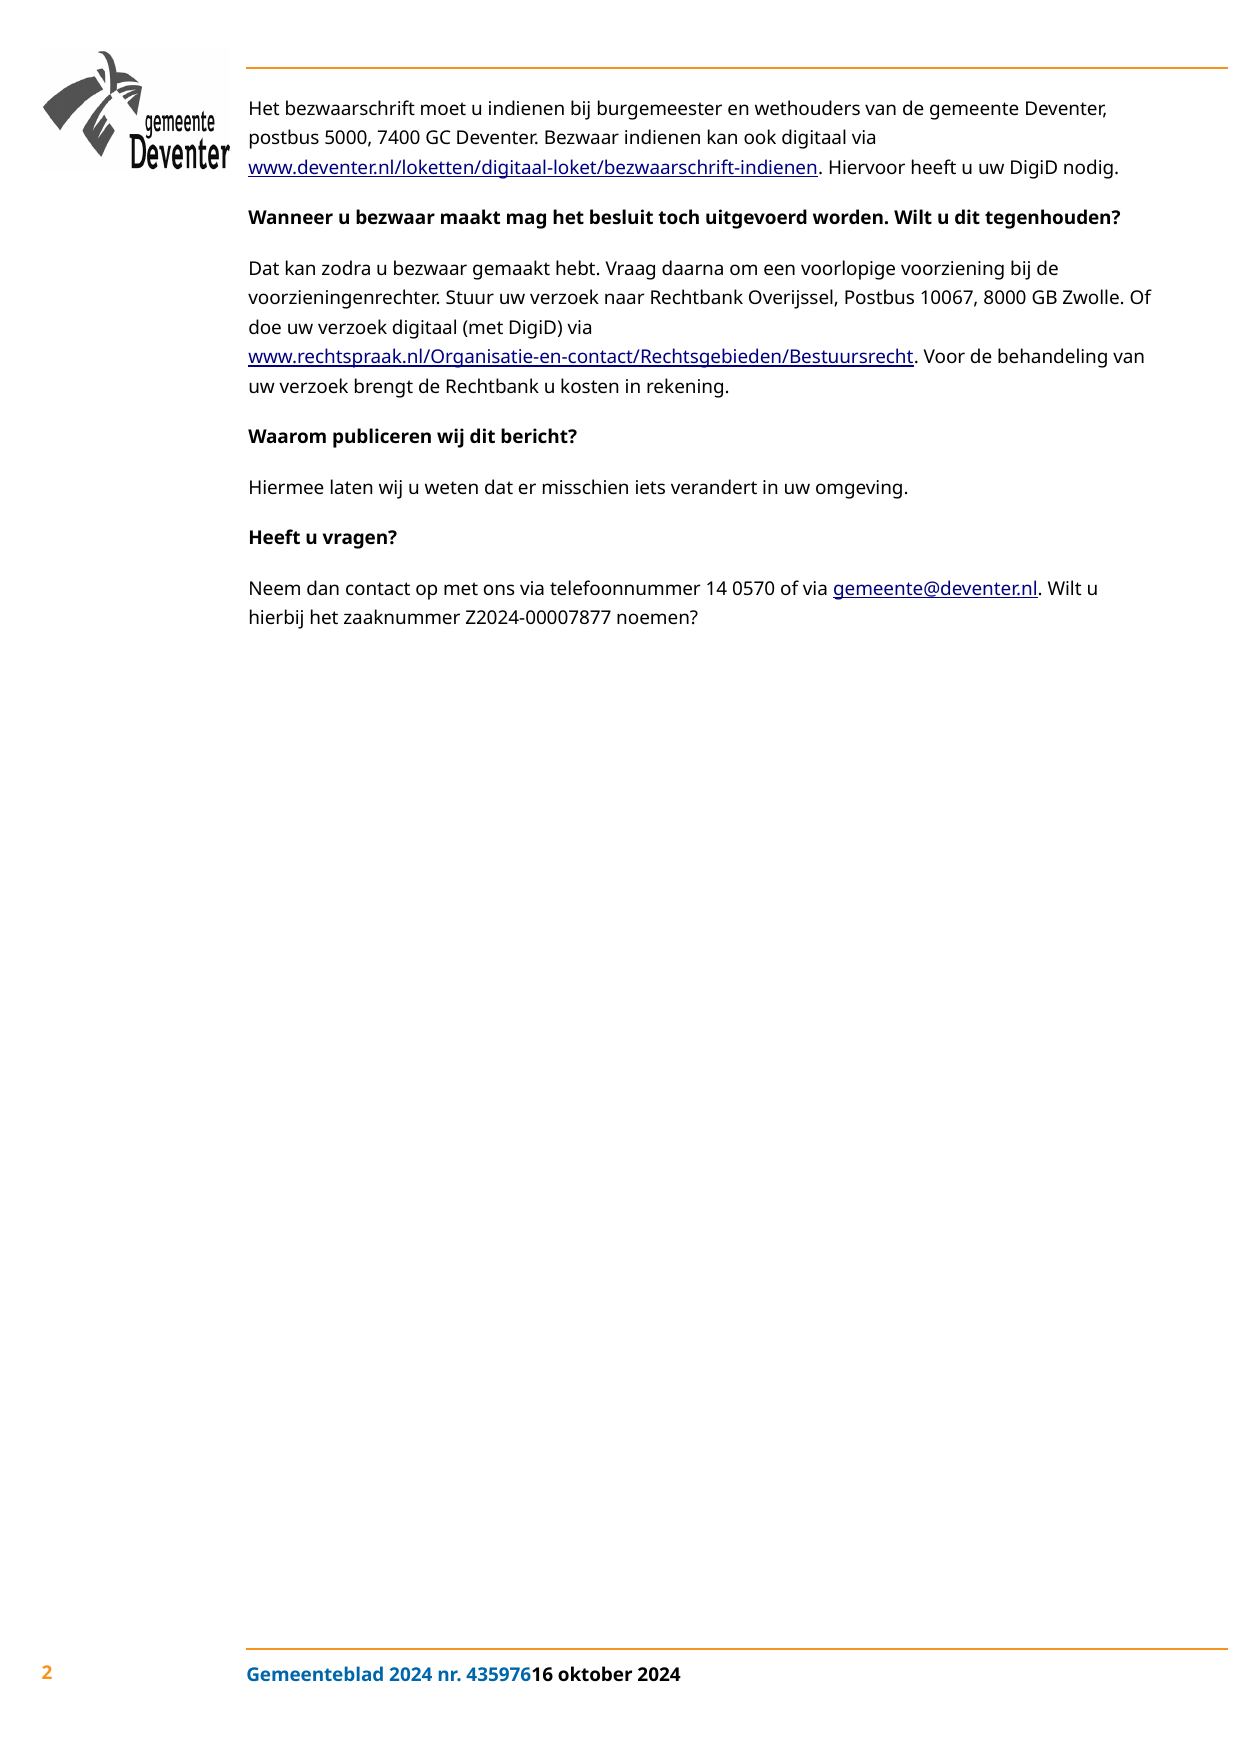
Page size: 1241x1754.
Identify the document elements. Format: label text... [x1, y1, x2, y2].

text Neem dan contact op met ons via telefoonnummer 14 0570 of via gemeente@deventer.nl. Wilt u hierbij het zaaknummer Z2024-00007877 noemen? [248, 575, 1152, 630]
text Wanneer u bezwaar maakt mag het besluit toch uitgevoerd worden. Wilt u dit tegenhouden? [248, 204, 1152, 230]
text Het bezwaarschrift moet u indienen bij burgemeester en wethouders van de gemeente Deventer, postbus 5000, 7400 GC Deventer. Bezwaar indienen kan ook digitaal via www.deventer.nl/loketten/digitaal-loket/bezwaarschrift-indienen. Hiervoor heeft u uw DigiD nodig. [248, 95, 1152, 180]
text Heeft u vragen? [248, 524, 1152, 550]
text Waarom publiceren wij dit bericht? [248, 423, 1152, 449]
text Hiermee laten wij u weten dat er misschien iets verandert in uw omgeving. [248, 474, 1152, 500]
text Dat kan zodra u bezwaar gemaakt hebt. Vraag daarna om een voorlopige voorziening bij de voorzieningenrechter. Stuur uw verzoek naar Rechtbank Overijssel, Postbus 10067, 8000 GB Zwolle. Of doe uw verzoek digitaal (met DigiD) via www.rechtspraak.nl/Organisatie-en-contact/Rechtsgebieden/Bestuursrecht. Voor de behandeling van uw verzoek brengt de Rechtbank u kosten in rekening. [248, 255, 1152, 399]
picture [41, 47, 231, 172]
